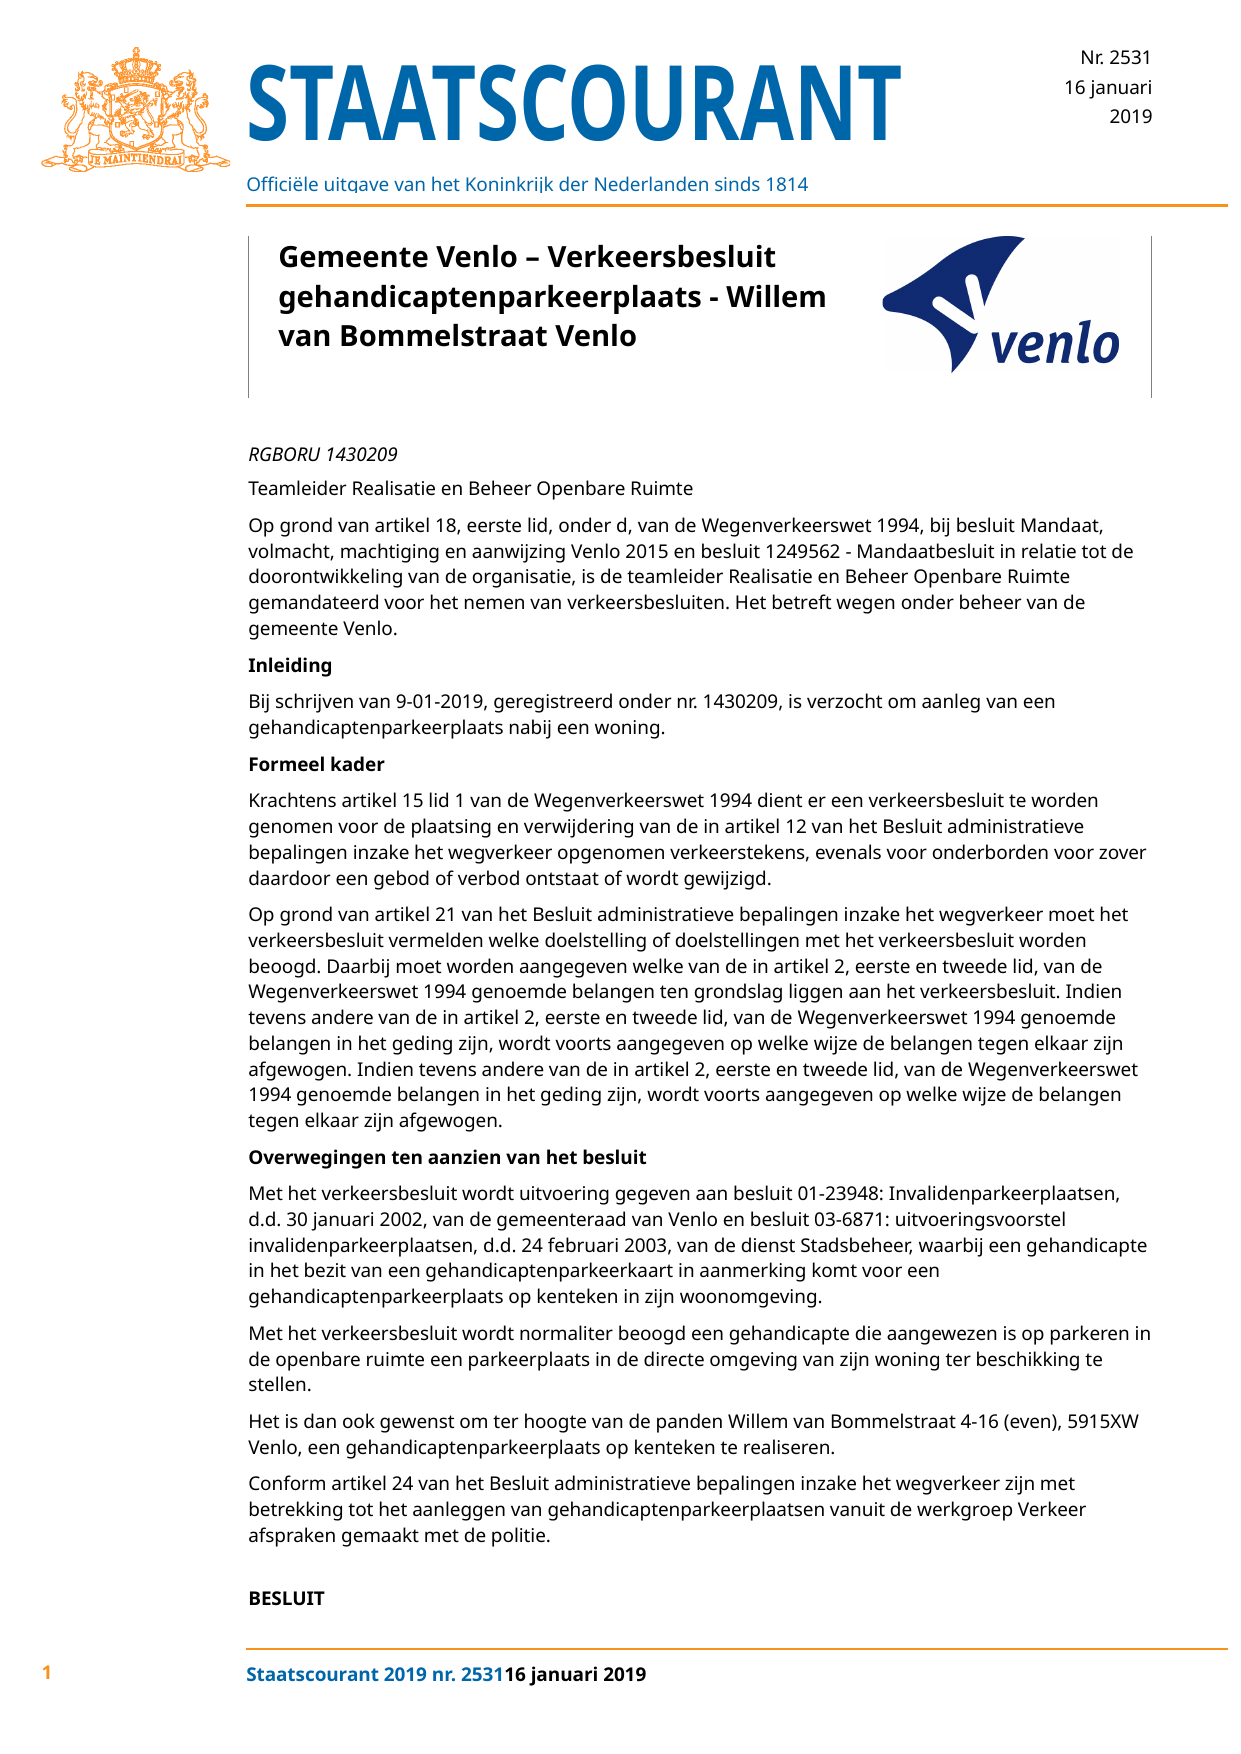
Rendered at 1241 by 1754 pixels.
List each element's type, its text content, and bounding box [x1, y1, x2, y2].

text Met het verkeersbesluit wordt uitvoering gegeven aan besluit 01-23948: Invalidenparkeerplaatsen, d.d. 30 januari 2002, van de gemeenteraad van Venlo en besluit 03-6871: uitvoeringsvoorstel invalidenparkeerplaatsen, d.d. 24 februari 2003, van de dienst Stadsbeheer, waarbij een gehandicapte in het bezit van een gehandicaptenparkeerkaart in aanmerking komt voor een gehandicaptenparkeerplaats op kenteken in zijn woonomgeving. [248, 1181, 1152, 1309]
table_header [850, 236, 1151, 398]
text Krachtens artikel 15 lid 1 van de Wegenverkeerswet 1994 dient er een verkeersbesluit te worden genomen voor de plaatsing en verwijdering van de in artikel 12 van het Besluit administratieve bepalingen inzake het wegverkeer opgenomen verkeerstekens, evenals voor onderborden voor zover daardoor een gebod of verbod ontstaat of wordt gewijzigd. [248, 787, 1152, 890]
picture [882, 236, 1119, 373]
text Op grond van artikel 18, eerste lid, onder d, van de Wegenverkeerswet 1994, bij besluit Mandaat, volmacht, machtiging en aanwijzing Venlo 2015 en besluit 1249562 - Mandaatbesluit in relatie tot de doorontwikkeling van de organisatie, is de teamleider Realisatie en Beheer Openbare Ruimte gemandateerd voor het nemen van verkeersbesluiten. Het betreft wegen onder beheer van de gemeente Venlo. [248, 512, 1152, 641]
text Op grond van artikel 21 van het Besluit administratieve bepalingen inzake het wegverkeer moet het verkeersbesluit vermelden welke doelstelling of doelstellingen met het verkeersbesluit worden beoogd. Daarbij moet worden aangegeven welke van de in artikel 2, eerste en tweede lid, van de Wegenverkeerswet 1994 genoemde belangen ten grondslag liggen aan het verkeersbesluit. Indien tevens andere van de in artikel 2, eerste en tweede lid, van de Wegenverkeerswet 1994 genoemde belangen in het geding zijn, wordt voorts aangegeven op welke wijze de belangen tegen elkaar zijn afgewogen. Indien tevens andere van de in artikel 2, eerste en tweede lid, van de Wegenverkeerswet 1994 genoemde belangen in het geding zijn, wordt voorts aangegeven op welke wijze de belangen tegen elkaar zijn afgewogen. [248, 901, 1152, 1133]
text Met het verkeersbesluit wordt normaliter beoogd een gehandicapte die aangewezen is op parkeren in de openbare ruimte een parkeerplaats in de directe omgeving van zijn woning ter beschikking te stellen. [248, 1320, 1152, 1397]
text Inleiding [248, 652, 1152, 677]
text Conform artikel 24 van het Besluit administratieve bepalingen inzake het wegverkeer zijn met betrekking tot het aanleggen van gehandicaptenparkeerplaatsen vanuit de werkgroep Verkeer afspraken gemaakt met de politie. [248, 1471, 1152, 1548]
text Het is dan ook gewenst om ter hoogte van de panden Willem van Bommelstraat 4-16 (even), 5915XW Venlo, een gehandicaptenparkeerplaats op kenteken te realiseren. [248, 1408, 1152, 1460]
text RGBORU 1430209 [248, 441, 1152, 467]
picture [41, 47, 231, 172]
text Formeel kader [248, 751, 1152, 777]
text Bij schrijven van 9-01-2019, geregistreerd onder nr. 1430209, is verzocht om aanleg van een gehandicaptenparkeerplaats nabij een woning. [248, 688, 1152, 740]
text BESLUIT [248, 1585, 1152, 1611]
table_header Gemeente Venlo – Verkeersbesluit gehandicaptenparkeerplaats - Willem van Bommelstraat Venlo [249, 236, 850, 398]
text Teamleider Realisatie en Beheer Openbare Ruimte [248, 476, 1152, 501]
text Overwegingen ten aanzien van het besluit [248, 1144, 1152, 1169]
